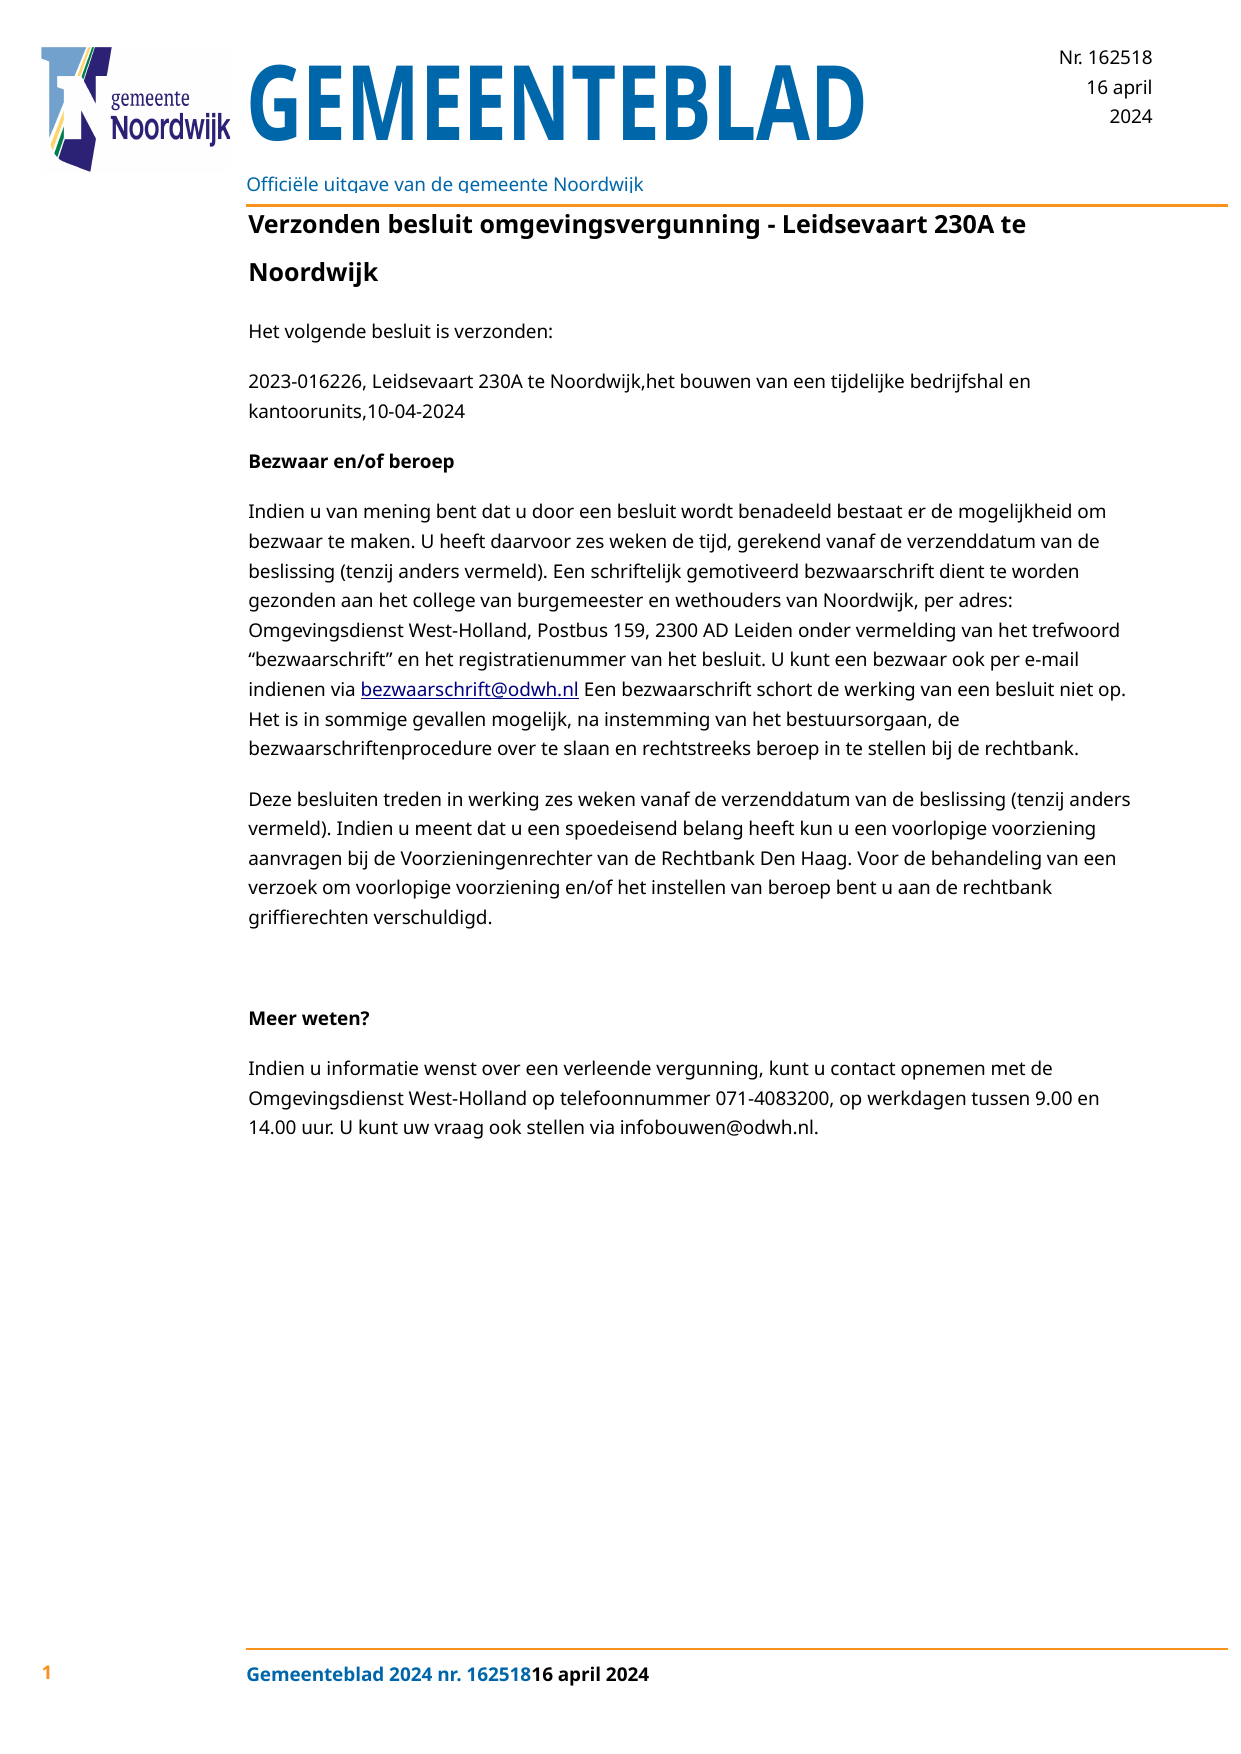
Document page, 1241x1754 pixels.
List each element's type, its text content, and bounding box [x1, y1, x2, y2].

picture [41, 47, 231, 172]
text 2023-016226, Leidsevaart 230A te Noordwijk,het bouwen van een tijdelijke bedrijfshal en kantoorunits,10-04-2024 [248, 368, 1152, 424]
text Indien u informatie wenst over een verleende vergunning, kunt u contact opnemen met de Omgevingsdienst West-Holland op telefoonnummer 071-4083200, op werkdagen tussen 9.00 en 14.00 uur. U kunt uw vraag ook stellen via infobouwen@odwh.nl. [248, 1055, 1152, 1140]
text Meer weten? [248, 1005, 1152, 1031]
text Verzonden besluit omgevingsvergunning - Leidsevaart 230A te Noordwijk [248, 207, 1152, 288]
text Bezwaar en/of beroep [248, 448, 1152, 474]
text Deze besluiten treden in werking zes weken vanaf de verzenddatum van de beslissing (tenzij anders vermeld). Indien u meent dat u een spoedeisend belang heeft kun u een voorlopige voorziening aanvragen bij de Voorzieningenrechter van de Rechtbank Den Haag. Voor de behandeling van een verzoek om voorlopige voorziening en/of het instellen van beroep bent u aan de rechtbank griffierechten verschuldigd. [248, 786, 1152, 930]
text Indien u van mening bent dat u door een besluit wordt benadeeld bestaat er de mogelijkheid om bezwaar te maken. U heeft daarvoor zes weken de tijd, gerekend vanaf de verzenddatum van de beslissing (tenzij anders vermeld). Een schriftelijk gemotiveerd bezwaarschrift dient te worden gezonden aan het college van burgemeester en wethouders van Noordwijk, per adres: Omgevingsdienst West-Holland, Postbus 159, 2300 AD Leiden onder vermelding van het trefwoord “bezwaarschrift” en het registratienummer van het besluit. U kunt een bezwaar ook per e-mail indienen via bezwaarschrift@odwh.nl Een bezwaarschrift schort de werking van een besluit niet op. Het is in sommige gevallen mogelijk, na instemming van het bestuursorgaan, de bezwaarschriftenprocedure over te slaan en rechtstreeks beroep in te stellen bij de rechtbank. [248, 499, 1152, 761]
text Het volgende besluit is verzonden: [248, 318, 1152, 344]
